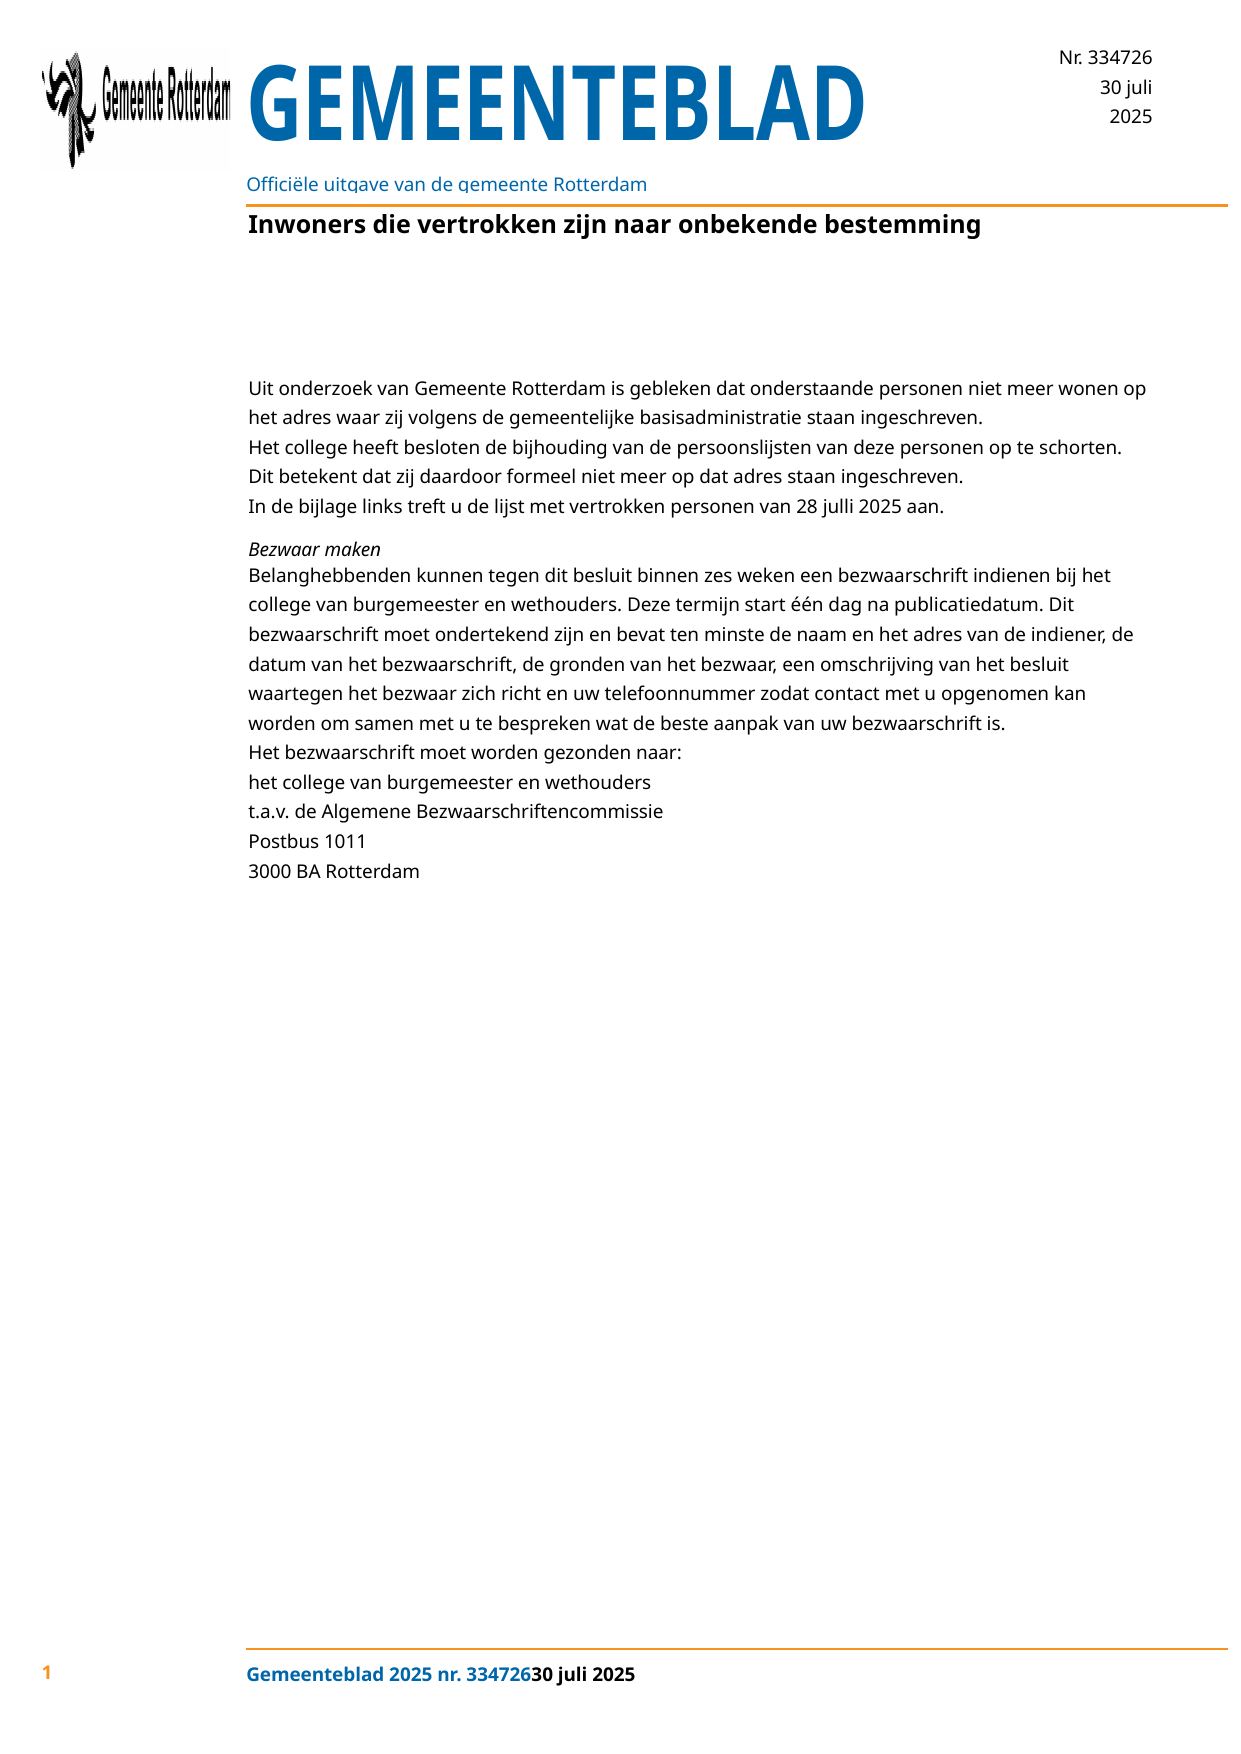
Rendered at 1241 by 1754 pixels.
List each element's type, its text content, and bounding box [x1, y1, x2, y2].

text het college van burgemeester en wethouders [248, 769, 1152, 795]
text t.a.v. de Algemene Bezwaarschriftencommissie [248, 799, 1152, 824]
text Het college heeft besloten de bijhouding van de persoonslijsten van deze personen op te schorten. Dit betekent dat zij daardoor formeel niet meer op dat adres staan ingeschreven. [248, 434, 1152, 489]
text In de bijlage links treft u de lijst met vertrokken personen van 28 julli 2025 aan. [248, 493, 1152, 519]
text Inwoners die vertrokken zijn naar onbekende bestemming [248, 207, 1152, 241]
text Bezwaar maken [248, 536, 1152, 562]
text Postbus 1011 [248, 828, 1152, 854]
text Belanghebbenden kunnen tegen dit besluit binnen zes weken een bezwaarschrift indienen bij het college van burgemeester en wethouders. Deze termijn start één dag na publicatiedatum. Dit bezwaarschrift moet ondertekend zijn en bevat ten minste de naam en het adres van de indiener, de datum van het bezwaarschrift, de gronden van het bezwaar, een omschrijving van het besluit waartegen het bezwaar zich richt en uw telefoonnummer zodat contact met u opgenomen kan worden om samen met u te bespreken wat de beste aanpak van uw bezwaarschrift is. [248, 562, 1152, 736]
text Uit onderzoek van Gemeente Rotterdam is gebleken dat onderstaande personen niet meer wonen op het adres waar zij volgens de gemeentelijke basisadministratie staan ingeschreven. [248, 375, 1152, 430]
text 3000 BA Rotterdam [248, 858, 1152, 884]
picture [41, 47, 231, 172]
text Het bezwaarschrift moet worden gezonden naar: [248, 739, 1152, 765]
